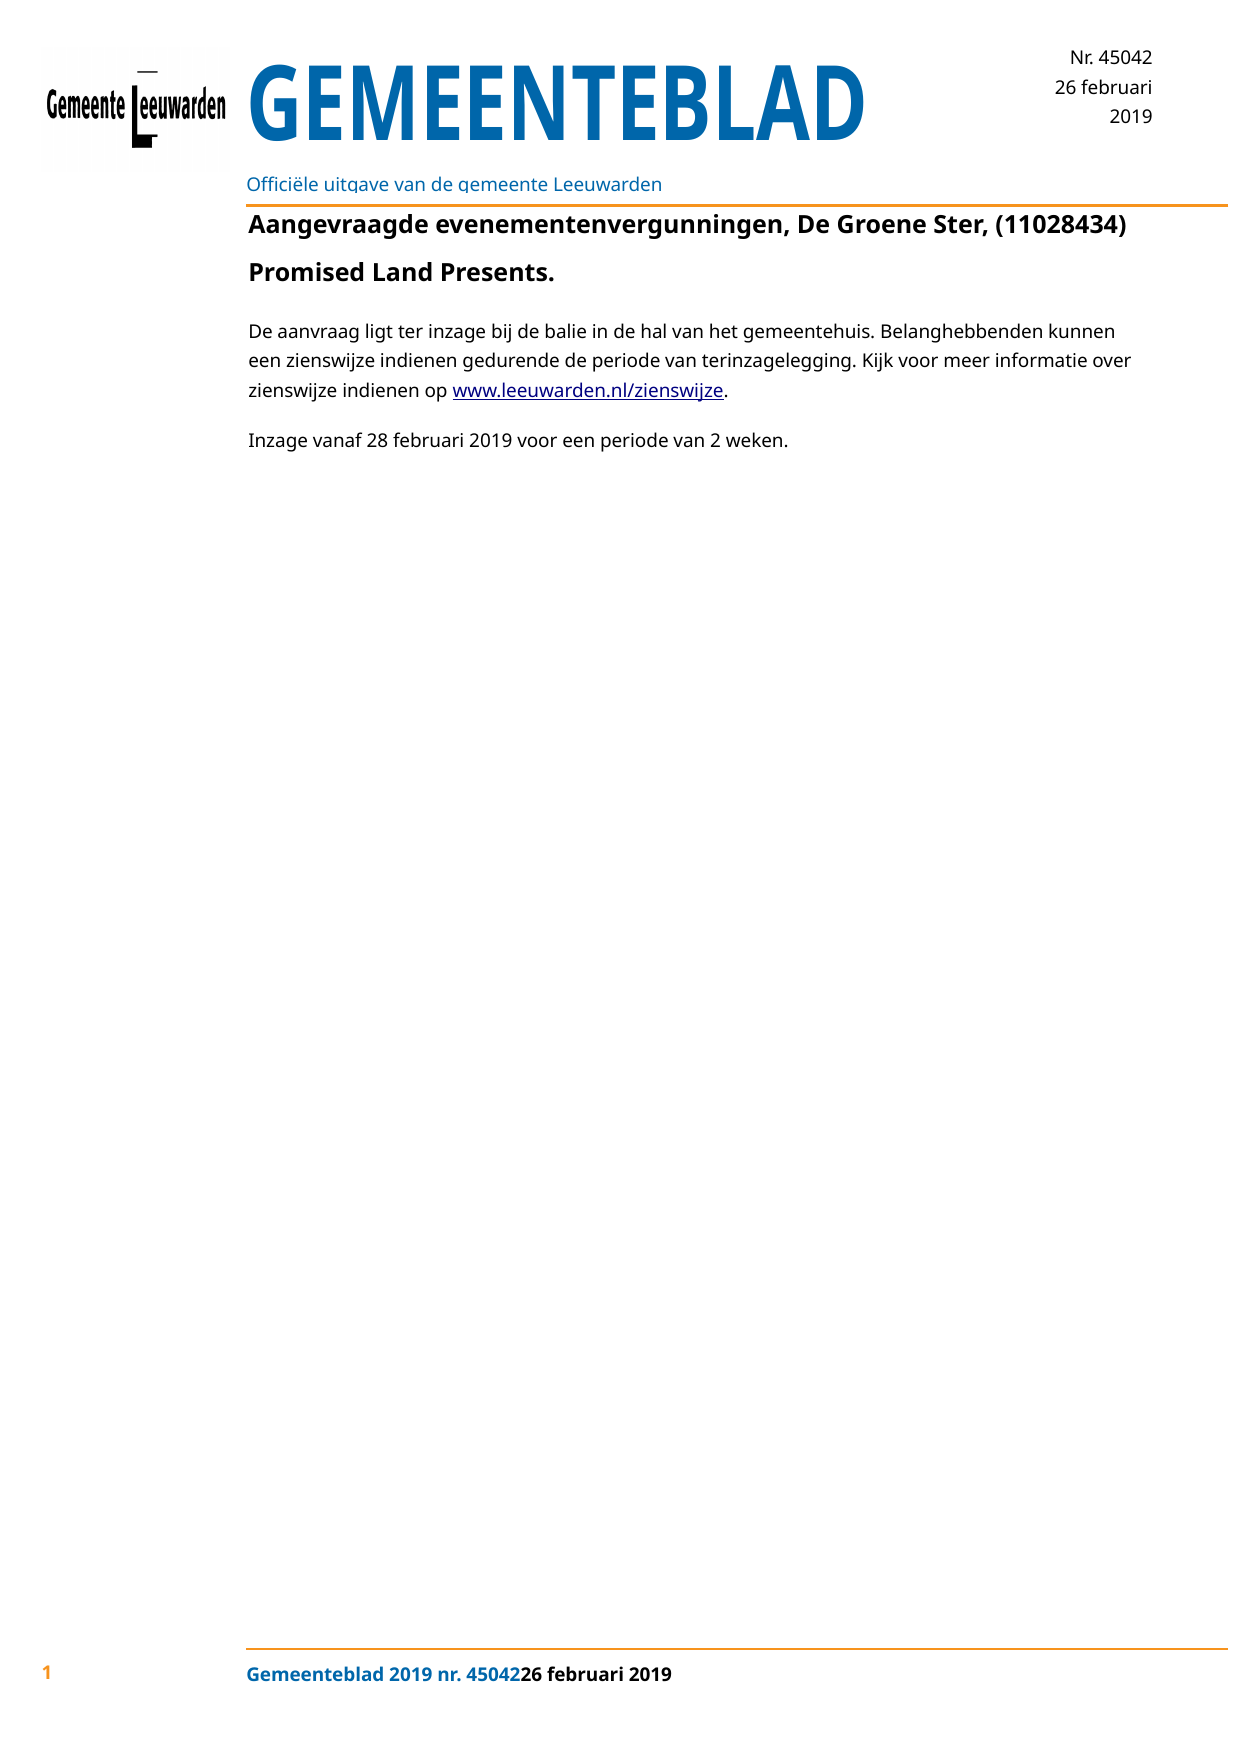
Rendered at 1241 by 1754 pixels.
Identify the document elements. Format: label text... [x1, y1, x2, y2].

text De aanvraag ligt ter inzage bij de balie in de hal van het gemeentehuis. Belanghebbenden kunnen een zienswijze indienen gedurende de periode van terinzagelegging. Kijk voor meer informatie over zienswijze indienen op www.leeuwarden.nl/zienswijze. [248, 318, 1152, 403]
picture [41, 47, 231, 172]
text Aangevraagde evenementenvergunningen, De Groene Ster, (11028434) Promised Land Presents. [248, 207, 1152, 288]
text Inzage vanaf 28 februari 2019 voor een periode van 2 weken. [248, 427, 1152, 453]
